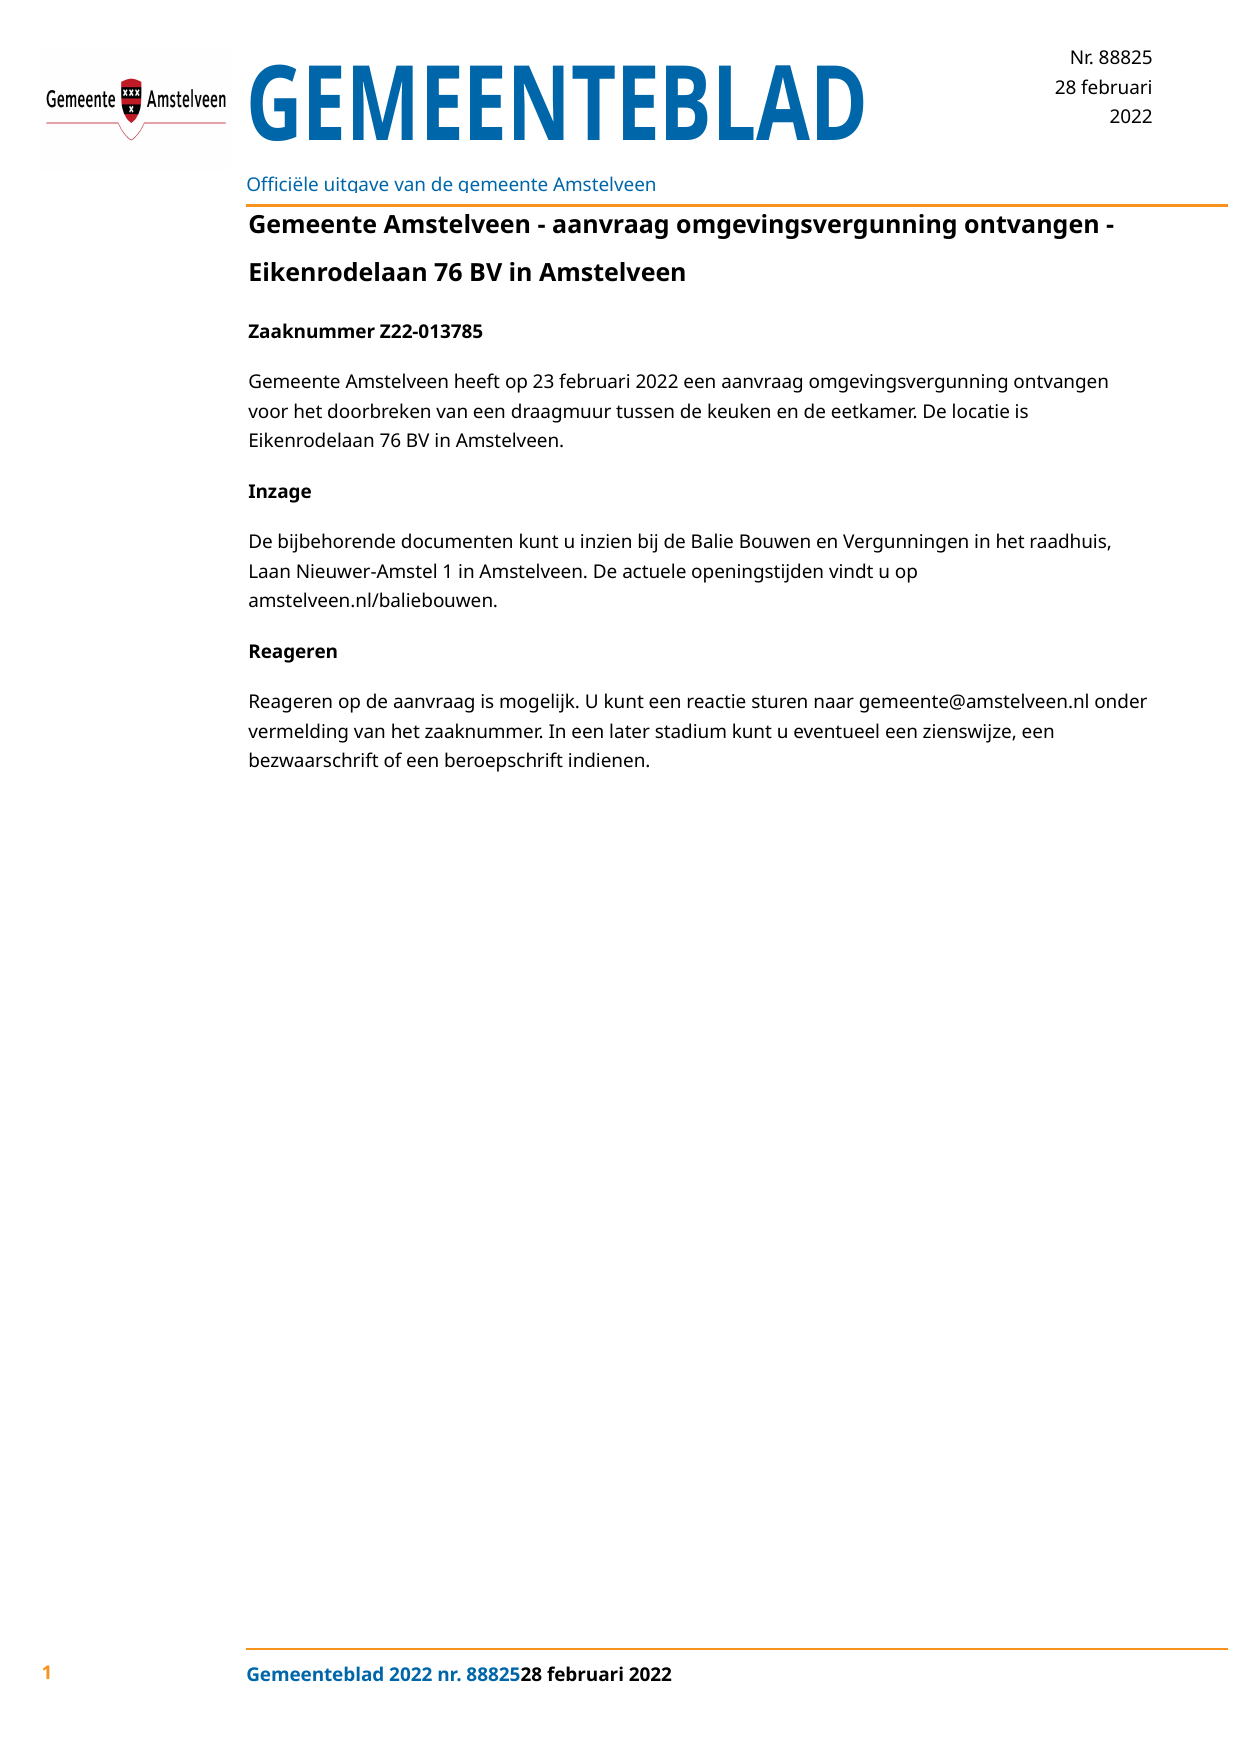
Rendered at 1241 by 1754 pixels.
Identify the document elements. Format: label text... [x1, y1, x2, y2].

text Gemeente Amstelveen heeft op 23 februari 2022 een aanvraag omgevingsvergunning ontvangen voor het doorbreken van een draagmuur tussen de keuken en de eetkamer. De locatie is Eikenrodelaan 76 BV in Amstelveen. [248, 368, 1152, 453]
text Reageren op de aanvraag is mogelijk. U kunt een reactie sturen naar gemeente@amstelveen.nl onder vermelding van het zaaknummer. In een later stadium kunt u eventueel een zienswijze, een bezwaarschrift of een beroepschrift indienen. [248, 688, 1152, 773]
picture [41, 47, 231, 172]
text Zaaknummer Z22-013785 [248, 318, 1152, 344]
text De bijbehorende documenten kunt u inzien bij de Balie Bouwen en Vergunningen in het raadhuis, Laan Nieuwer-Amstel 1 in Amstelveen. De actuele openingstijden vindt u op amstelveen.nl/baliebouwen. [248, 528, 1152, 613]
text Gemeente Amstelveen - aanvraag omgevingsvergunning ontvangen - Eikenrodelaan 76 BV in Amstelveen [248, 207, 1152, 288]
text Reageren [248, 638, 1152, 664]
text Inzage [248, 478, 1152, 504]
